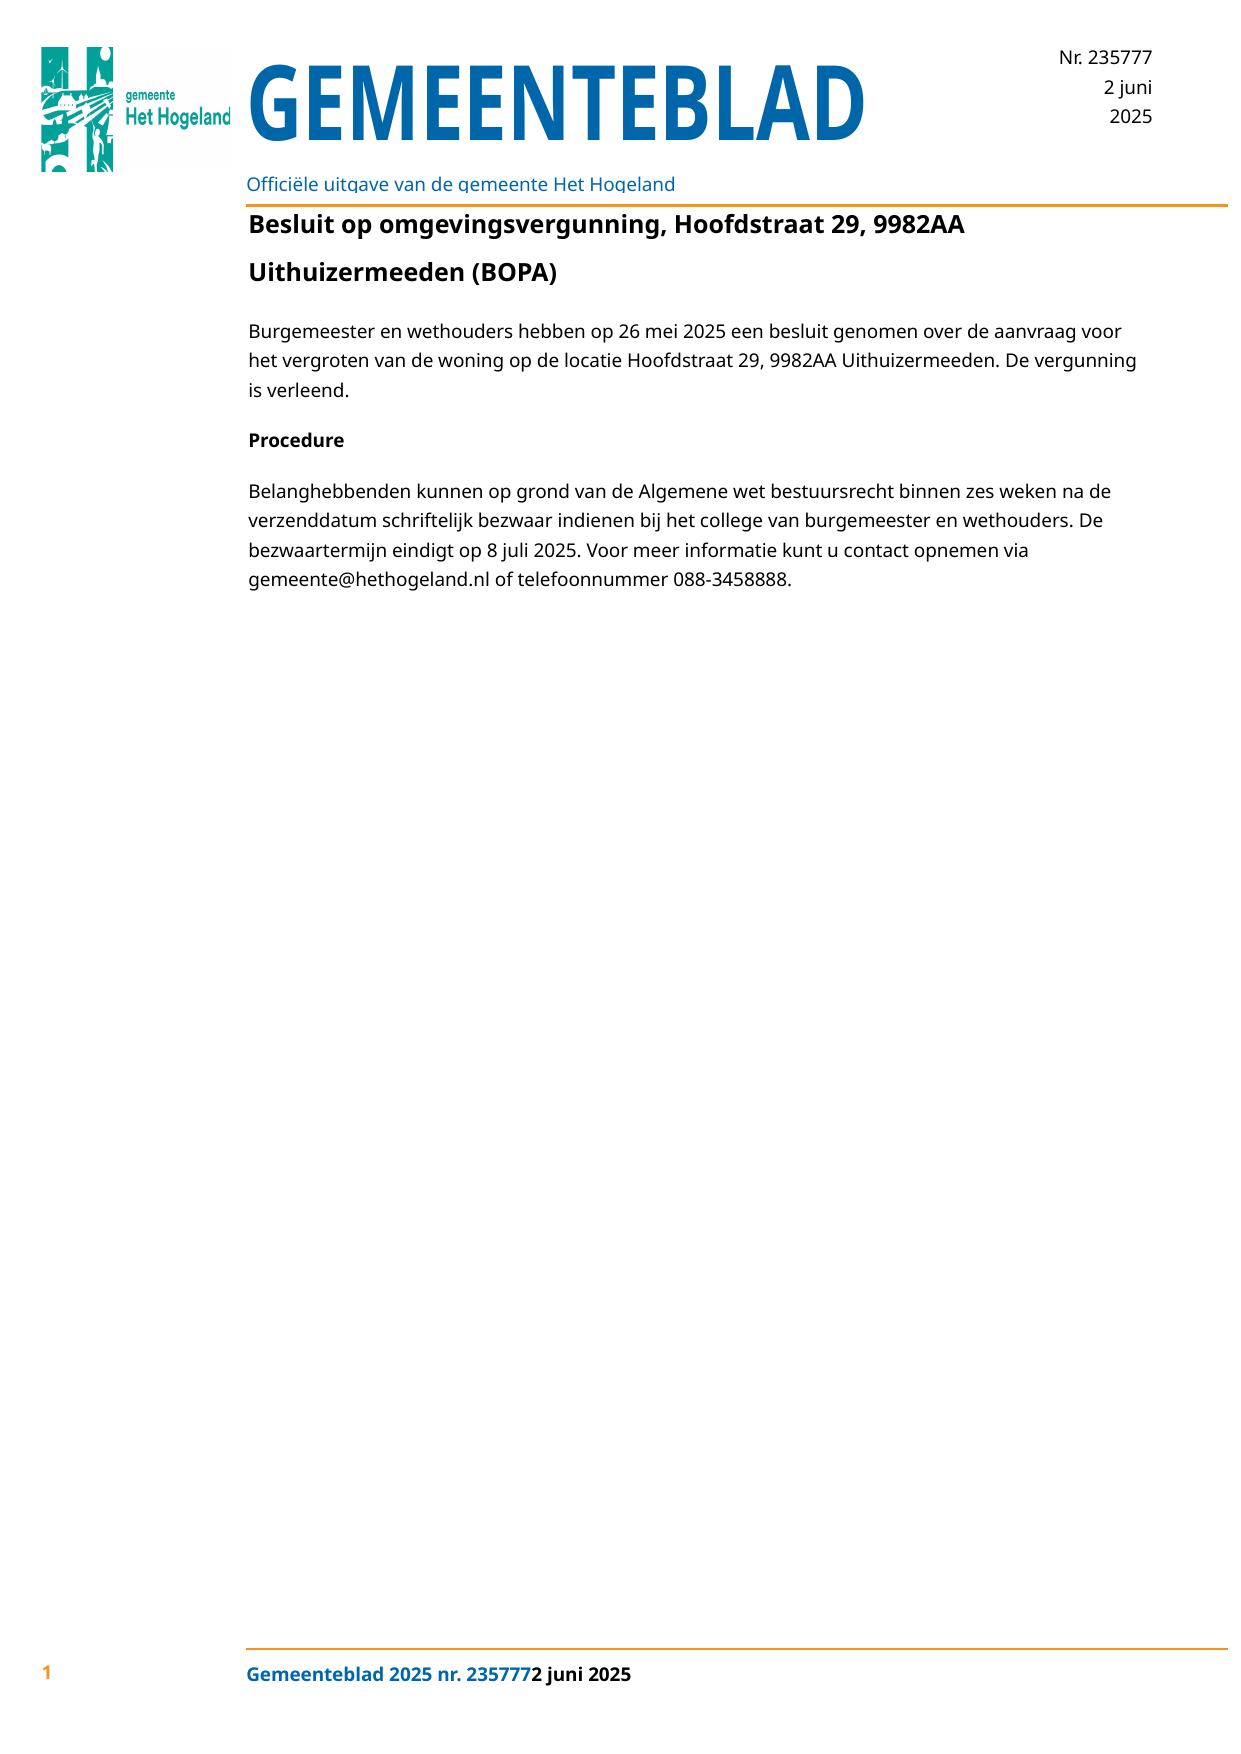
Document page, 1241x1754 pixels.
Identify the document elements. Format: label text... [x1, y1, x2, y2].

picture [41, 47, 231, 172]
text Procedure [248, 427, 1152, 453]
text Besluit op omgevingsvergunning, Hoofdstraat 29, 9982AA Uithuizermeeden (BOPA) [248, 207, 1152, 288]
text Belanghebbenden kunnen op grond van de Algemene wet bestuursrecht binnen zes weken na de verzenddatum schriftelijk bezwaar indienen bij het college van burgemeester en wethouders. De bezwaartermijn eindigt op 8 juli 2025. Voor meer informatie kunt u contact opnemen via gemeente@hethogeland.nl of telefoonnummer 088-3458888. [248, 478, 1152, 592]
text Burgemeester en wethouders hebben op 26 mei 2025 een besluit genomen over de aanvraag voor het vergroten van de woning op de locatie Hoofdstraat 29, 9982AA Uithuizermeeden. De vergunning is verleend. [248, 318, 1152, 403]
